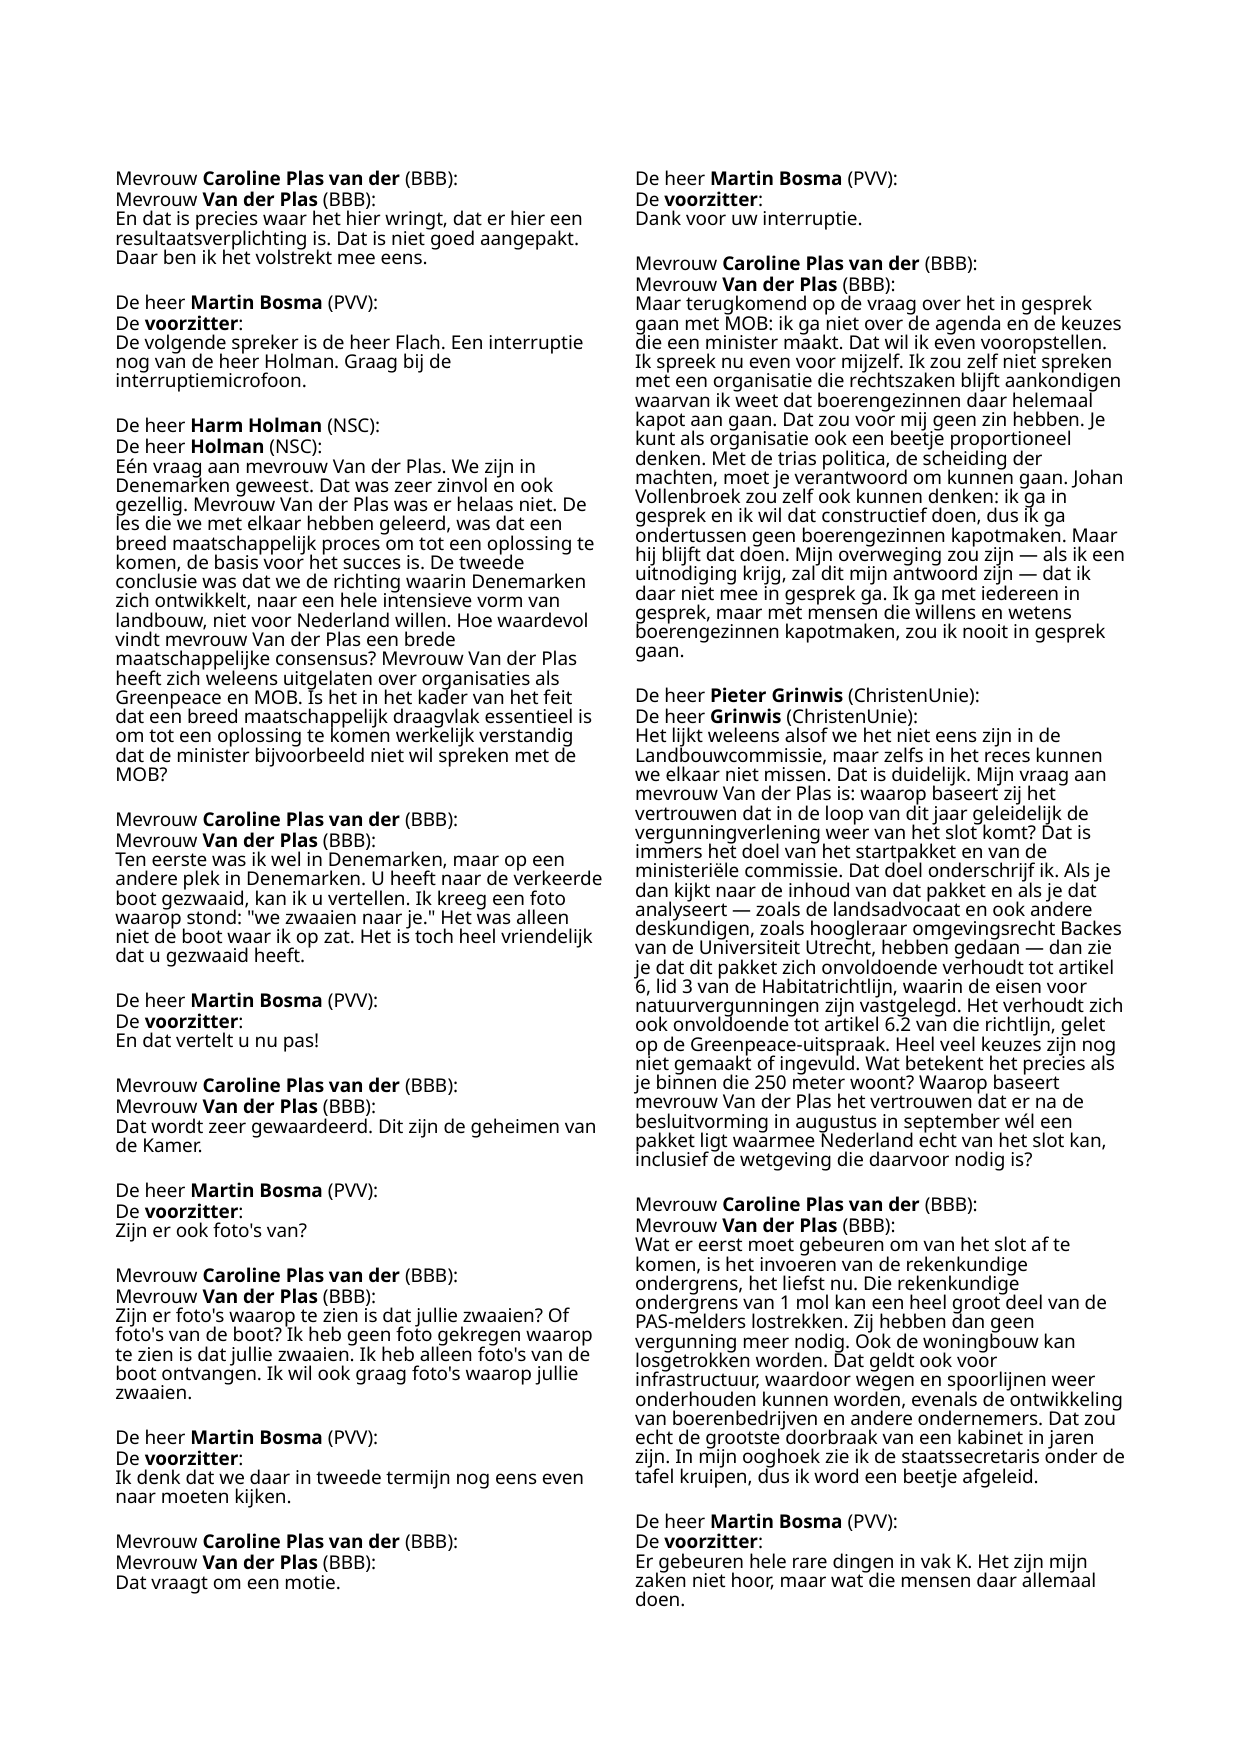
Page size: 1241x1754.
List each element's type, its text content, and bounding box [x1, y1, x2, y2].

text Mevrouw Caroline Plas van der (BBB): [115, 1073, 605, 1098]
text De heer Martin Bosma (PVV): [115, 1424, 605, 1450]
text Maar terugkomend op de vraag over het in gesprek gaan met MOB: ik ga niet over de agenda en de keuzes die een minister maakt. Dat wil ik even vooropstellen. Ik spreek nu even voor mijzelf. Ik zou zelf niet spreken met een organisatie die rechtszaken blijft aankondigen waarvan ik weet dat boerengezinnen daar helemaal kapot aan gaan. Dat zou voor mij geen zin hebben. Je kunt als organisatie ook een beetje proportioneel denken. Met de trias politica, de scheiding der machten, moet je verantwoord om kunnen gaan. Johan Vollenbroek zou zelf ook kunnen denken: ik ga in gesprek en ik wil dat constructief doen, dus ik ga ondertussen geen boerengezinnen kapotmaken. Maar hij blijft dat doen. Mijn overweging zou zijn — als ik een uitnodiging krijg, zal dit mijn antwoord zijn — dat ik daar niet mee in gesprek ga. Ik ga met iedereen in gesprek, maar met mensen die willens en wetens boerengezinnen kapotmaken, zou ik nooit in gesprek gaan. [635, 295, 1125, 662]
text Mevrouw Van der Plas (BBB): [115, 832, 605, 851]
text Ten eerste was ik wel in Denemarken, maar op een andere plek in Denemarken. U heeft naar de verkeerde boot gezwaaid, kan ik u vertellen. Ik kreeg een foto waarop stond: "we zwaaien naar je." Het was alleen niet de boot waar ik op zat. Het is toch heel vriendelijk dat u gezwaaid heeft. [115, 851, 605, 967]
text Mevrouw Caroline Plas van der (BBB): [635, 250, 1125, 276]
text De heer Martin Bosma (PVV): [115, 987, 605, 1013]
text Mevrouw Caroline Plas van der (BBB): [115, 1529, 605, 1554]
text De voorzitter: [635, 1533, 1125, 1553]
text De volgende spreker is de heer Flach. Een interruptie nog van de heer Holman. Graag bij de interruptiemicrofoon. [115, 334, 605, 392]
text Mevrouw Van der Plas (BBB): [635, 1217, 1125, 1236]
text De heer Pieter Grinwis (ChristenUnie): [635, 682, 1125, 708]
text De heer Harm Holman (NSC): [115, 413, 605, 438]
text Dank voor uw interruptie. [635, 210, 1125, 229]
text Er gebeuren hele rare dingen in vak K. Het zijn mijn zaken niet hoor, maar wat die mensen daar allemaal doen. [635, 1553, 1125, 1611]
text De heer Grinwis (ChristenUnie): [635, 708, 1125, 727]
text Dat wordt zeer gewaardeerd. Dit zijn de geheimen van de Kamer. [115, 1118, 605, 1156]
text Eén vraag aan mevrouw Van der Plas. We zijn in Denemarken geweest. Dat was zeer zinvol en ook gezellig. Mevrouw Van der Plas was er helaas niet. De les die we met elkaar hebben geleerd, was dat een breed maatschappelijk proces om tot een oplossing te komen, de basis voor het succes is. De tweede conclusie was dat we de richting waarin Denemarken zich ontwikkelt, naar een hele intensieve vorm van landbouw, niet voor Nederland willen. Hoe waardevol vindt mevrouw Van der Plas een brede maatschappelijke consensus? Mevrouw Van der Plas heeft zich weleens uitgelaten over organisaties als Greenpeace en MOB. Is het in het kader van het feit dat een breed maatschappelijk draagvlak essentieel is om tot een oplossing te komen werkelijk verstandig dat de minister bijvoorbeeld niet wil spreken met de MOB? [115, 458, 605, 785]
text Mevrouw Caroline Plas van der (BBB): [115, 806, 605, 832]
text De heer Martin Bosma (PVV): [115, 1177, 605, 1203]
text Mevrouw Van der Plas (BBB): [115, 1288, 605, 1307]
text Mevrouw Caroline Plas van der (BBB): [115, 165, 605, 191]
text Mevrouw Van der Plas (BBB): [115, 1098, 605, 1118]
text En dat is precies waar het hier wringt, dat er hier een resultaatsverplichting is. Dat is niet goed aangepakt. Daar ben ik het volstrekt mee eens. [115, 210, 605, 268]
text Het lijkt weleens alsof we het niet eens zijn in de Landbouwcommissie, maar zelfs in het reces kunnen we elkaar niet missen. Dat is duidelijk. Mijn vraag aan mevrouw Van der Plas is: waarop baseert zij het vertrouwen dat in de loop van dit jaar geleidelijk de vergunningverlening weer van het slot komt? Dat is immers het doel van het startpakket en van de ministeriële commissie. Dat doel onderschrijf ik. Als je dan kijkt naar de inhoud van dat pakket en als je dat analyseert — zoals de landsadvocaat en ook andere deskundigen, zoals hoogleraar omgevingsrecht Backes van de Universiteit Utrecht, hebben gedaan — dan zie je dat dit pakket zich onvoldoende verhoudt tot artikel 6, lid 3 van de Habitatrichtlijn, waarin de eisen voor natuurvergunningen zijn vastgelegd. Het verhoudt zich ook onvoldoende tot artikel 6.2 van die richtlijn, gelet op de Greenpeace-uitspraak. Heel veel keuzes zijn nog niet gemaakt of ingevuld. Wat betekent het precies als je binnen die 250 meter woont? Waarop baseert mevrouw Van der Plas het vertrouwen dat er na de besluitvorming in augustus in september wél een pakket ligt waarmee Nederland echt van het slot kan, inclusief de wetgeving die daarvoor nodig is? [635, 727, 1125, 1171]
text Zijn er ook foto's van? [115, 1222, 605, 1241]
text Wat er eerst moet gebeuren om van het slot af te komen, is het invoeren van de rekenkundige ondergrens, het liefst nu. Die rekenkundige ondergrens van 1 mol kan een heel groot deel van de PAS-melders lostrekken. Zij hebben dan geen vergunning meer nodig. Ook de woningbouw kan losgetrokken worden. Dat geldt ook voor infrastructuur, waardoor wegen en spoorlijnen weer onderhouden kunnen worden, evenals de ontwikkeling van boerenbedrijven en andere ondernemers. Dat zou echt de grootste doorbraak van een kabinet in jaren zijn. In mijn ooghoek zie ik de staatssecretaris onder de tafel kruipen, dus ik word een beetje afgeleid. [635, 1236, 1125, 1487]
text Mevrouw Caroline Plas van der (BBB): [115, 1262, 605, 1288]
text De voorzitter: [115, 1203, 605, 1222]
text Mevrouw Van der Plas (BBB): [115, 1554, 605, 1574]
text Mevrouw Caroline Plas van der (BBB): [635, 1191, 1125, 1217]
text De voorzitter: [115, 315, 605, 334]
text Ik denk dat we daar in tweede termijn nog eens even naar moeten kijken. [115, 1469, 605, 1508]
text De heer Martin Bosma (PVV): [115, 289, 605, 315]
text Dat vraagt om een motie. [115, 1574, 605, 1593]
text De heer Martin Bosma (PVV): [635, 1508, 1125, 1533]
text Zijn er foto's waarop te zien is dat jullie zwaaien? Of foto's van de boot? Ik heb geen foto gekregen waarop te zien is dat jullie zwaaien. Ik heb alleen foto's van de boot ontvangen. Ik wil ook graag foto's waarop jullie zwaaien. [115, 1307, 605, 1403]
text De voorzitter: [115, 1450, 605, 1469]
text De heer Holman (NSC): [115, 438, 605, 458]
text De voorzitter: [635, 191, 1125, 210]
text Mevrouw Van der Plas (BBB): [635, 276, 1125, 295]
text Mevrouw Van der Plas (BBB): [115, 191, 605, 210]
text De heer Martin Bosma (PVV): [635, 165, 1125, 191]
text De voorzitter: [115, 1013, 605, 1032]
text En dat vertelt u nu pas! [115, 1032, 605, 1052]
